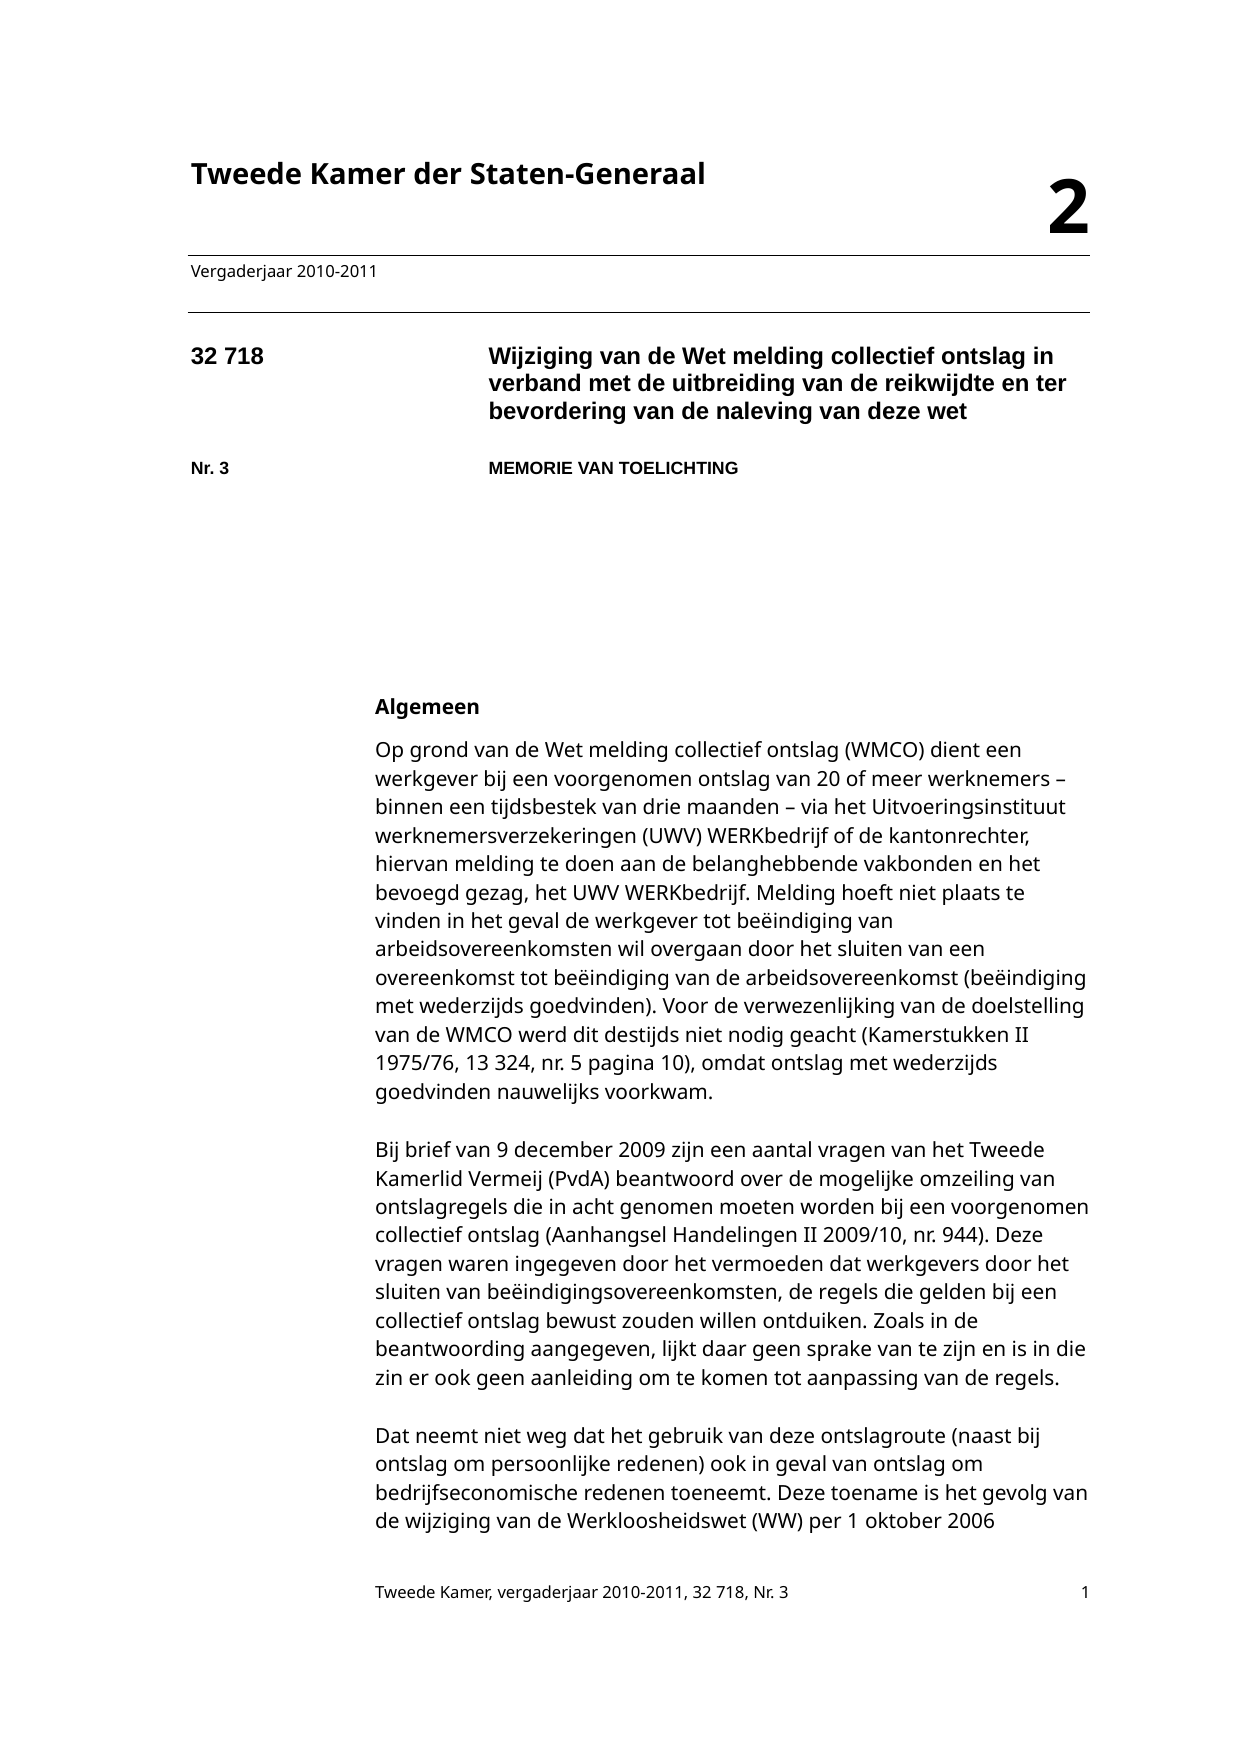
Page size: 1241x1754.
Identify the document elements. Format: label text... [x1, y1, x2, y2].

table_cell MEMORIE VAN TOELICHTING [485, 455, 1090, 573]
text Algemeen [375, 692, 1090, 721]
table_cell Wijziging van de Wet melding collectief ontslag in verband met de uitbreiding van de reikwijdte en ter bevordering van de naleving van deze wet [485, 339, 1090, 454]
table_cell 32 718 [188, 339, 485, 454]
text Op grond van de Wet melding collectief ontslag (WMCO) dient een werkgever bij een voorgenomen ontslag van 20 of meer werknemers – binnen een tijdsbestek van drie maanden – via het Uitvoeringsinstituut werknemersverzekeringen (UWV) WERKbedrijf of de kantonrechter, hiervan melding te doen aan de belanghebbende vakbonden en het bevoegd gezag, het UWV WERKbedrijf. Melding hoeft niet plaats te vinden in het geval de werkgever tot beëindiging van arbeidsovereenkomsten wil overgaan door het sluiten van een overeenkomst tot beëindiging van de arbeidsovereenkomst (beëindiging met wederzijds goedvinden). Voor de verwezenlijking van de doelstelling van de WMCO werd dit destijds niet nodig geacht (Kamerstukken II 1975/76, 13 324, nr. 5 pagina 10), omdat ontslag met wederzijds goedvinden nauwelijks voorkwam. [375, 736, 1090, 1105]
table_header Tweede Kamer der Staten-Generaal [188, 150, 909, 255]
text Dat neemt niet weg dat het gebruik van deze ontslagroute (naast bij ontslag om persoonlijke redenen) ook in geval van ontslag om bedrijfseconomische redenen toeneemt. Deze toename is het gevolg van de wijziging van de Werkloosheidswet (WW) per 1 oktober 2006 [375, 1421, 1090, 1535]
table_cell [188, 313, 485, 339]
table_cell [485, 313, 1090, 339]
table_cell [485, 256, 1090, 312]
text Bij brief van 9 december 2009 zijn een aantal vragen van het Tweede Kamerlid Vermeij (PvdA) beantwoord over de mogelijke omzeiling van ontslagregels die in acht genomen moeten worden bij een voorgenomen collectief ontslag (Aanhangsel Handelingen II 2009/10, nr. 944). Deze vragen waren ingegeven door het vermoeden dat werkgevers door het sluiten van beëindigingsovereenkomsten, de regels die gelden bij een collectief ontslag bewust zouden willen ontduiken. Zoals in de beantwoording aangegeven, lijkt daar geen sprake van te zijn en is in die zin er ook geen aanleiding om te komen tot aanpassing van de regels. [375, 1135, 1090, 1391]
table_header 2 [910, 150, 1090, 255]
table_cell Vergaderjaar 2010-2011 [188, 256, 485, 312]
table_cell Nr. 3 [188, 455, 485, 573]
